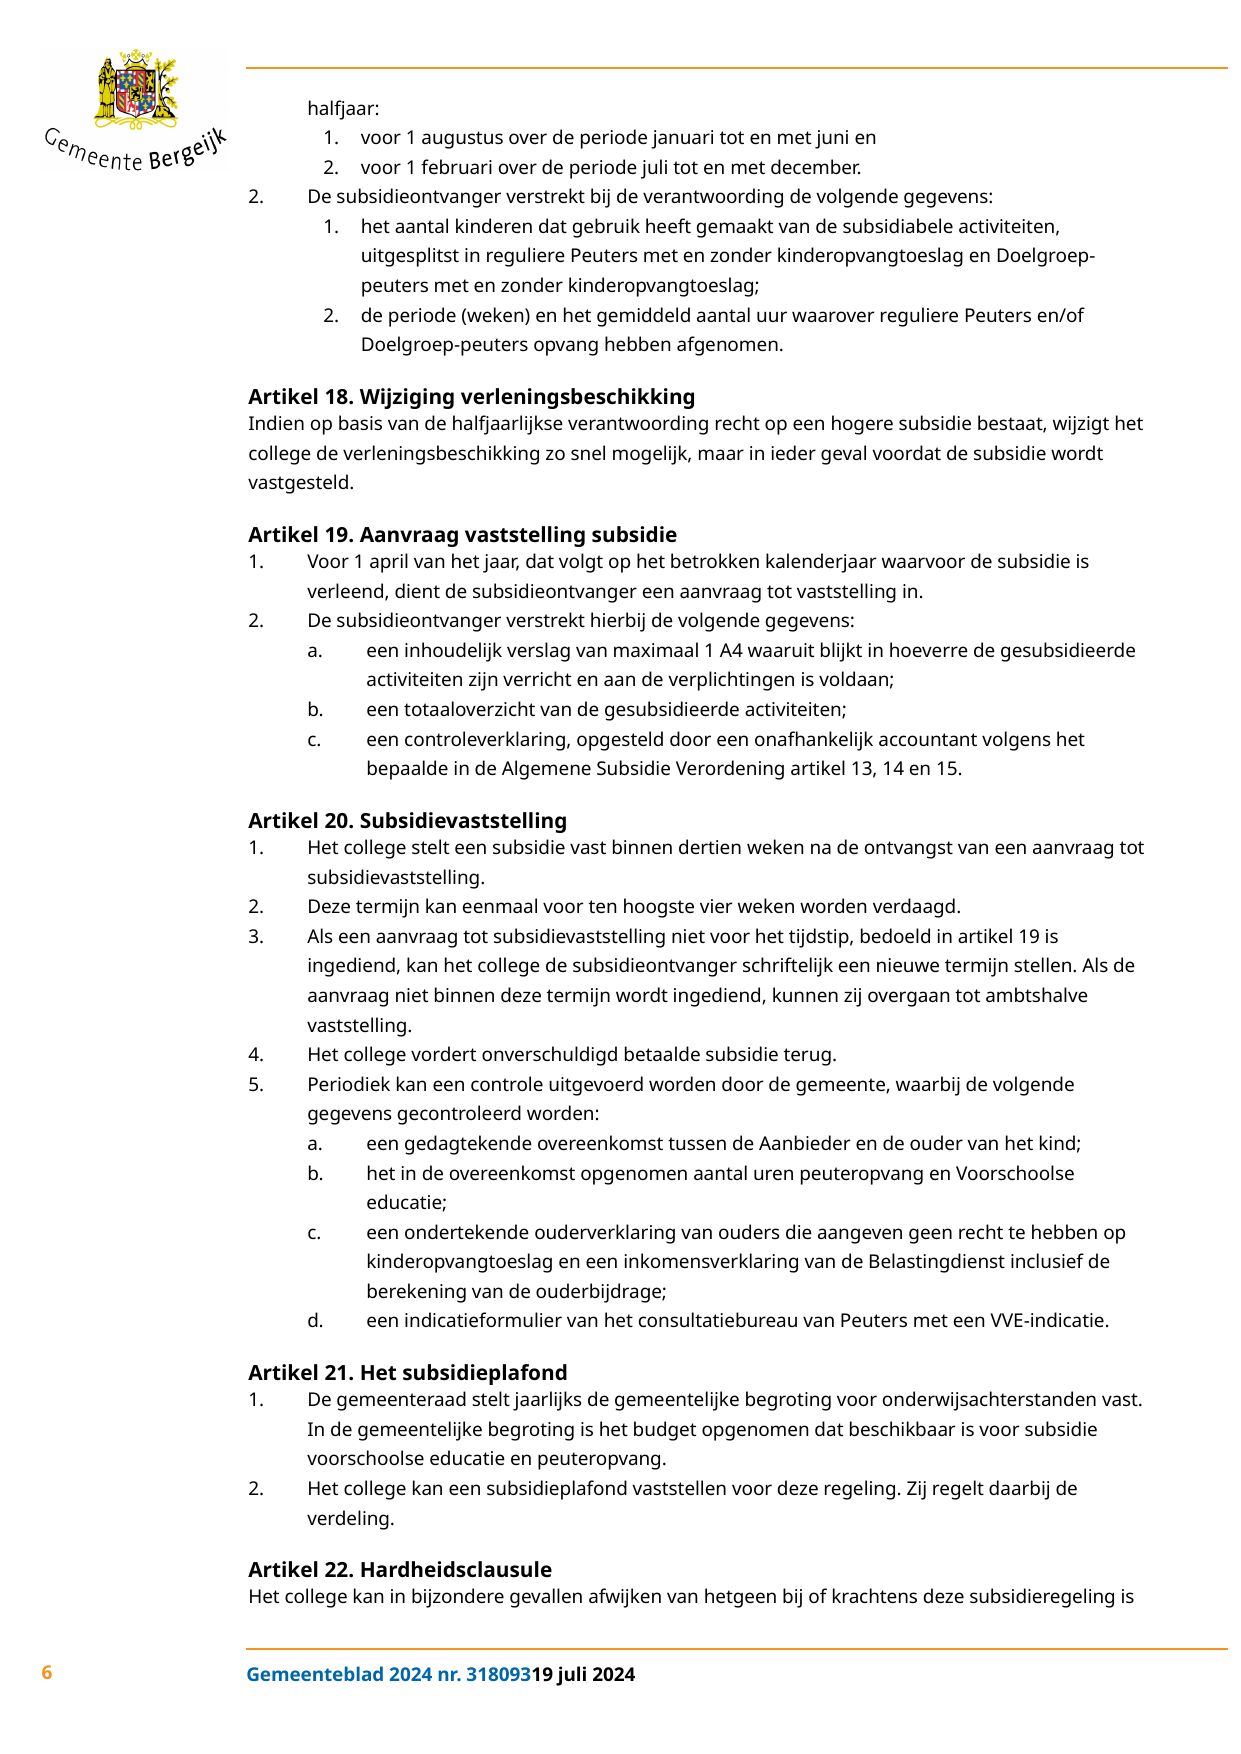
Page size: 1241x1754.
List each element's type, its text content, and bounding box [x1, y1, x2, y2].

list De gemeenteraad stelt jaarlijks de gemeentelijke begroting voor onderwijsachterstanden vast. In de gemeentelijke begroting is het budget opgenomen dat beschikbaar is voor subsidie voorschoolse educatie en peuteropvang. [248, 1386, 1152, 1471]
text Het college kan in bijzondere gevallen afwijken van hetgeen bij of krachtens deze subsidieregeling is [248, 1584, 1152, 1609]
list Als een aanvraag tot subsidievaststelling niet voor het tijdstip, bedoeld in artikel 19 is ingediend, kan het college de subsidieontvanger schriftelijk een nieuwe termijn stellen. Als de aanvraag niet binnen deze termijn wordt ingediend, kunnen zij overgaan tot ambtshalve vaststelling. [248, 923, 1152, 1037]
list de periode (weken) en het gemiddeld aantal uur waarover reguliere Peuters en/of Doelgroep-peuters opvang hebben afgenomen. [323, 302, 1152, 357]
list Periodiek kan een controle uitgevoerd worden door de gemeente, waarbij de volgende gegevens gecontroleerd worden: [248, 1071, 1152, 1126]
list De subsidieontvanger verstrekt bij de verantwoording de volgende gegevens: [248, 183, 1152, 209]
list een ondertekende ouderverklaring van ouders die aangeven geen recht te hebben op kinderopvangtoeslag en een inkomensverklaring van de Belastingdienst inclusief de berekening van de ouderbijdrage; [307, 1219, 1152, 1304]
list een totaaloverzicht van de gesubsidieerde activiteiten; [307, 696, 1152, 722]
text Artikel 19. Aanvraag vaststelling subsidie [248, 520, 1152, 548]
list een inhoudelijk verslag van maximaal 1 A4 waaruit blijkt in hoeverre de gesubsidieerde activiteiten zijn verricht en aan de verplichtingen is voldaan; [307, 637, 1152, 692]
list Het college kan een subsidieplafond vaststellen voor deze regeling. Zij regelt daarbij de verdeling. [248, 1475, 1152, 1531]
list een indicatieformulier van het consultatiebureau van Peuters met een VVE-indicatie. [307, 1308, 1152, 1333]
list Voor 1 april van het jaar, dat volgt op het betrokken kalenderjaar waarvoor de subsidie is verleend, dient de subsidieontvanger een aanvraag tot vaststelling in. [248, 548, 1152, 604]
list het aantal kinderen dat gebruik heeft gemaakt van de subsidiabele activiteiten, uitgesplitst in reguliere Peuters met en zonder kinderopvangtoeslag en Doelgroep-peuters met en zonder kinderopvangtoeslag; [323, 213, 1152, 298]
list voor 1 februari over de periode juli tot en met december. [323, 154, 1152, 180]
list Het college vordert onverschuldigd betaalde subsidie terug. [248, 1041, 1152, 1067]
list halfjaar: [248, 95, 1152, 121]
picture [41, 47, 231, 172]
text Indien op basis van de halfjaarlijkse verantwoording recht op een hogere subsidie bestaat, wijzigt het college de verleningsbeschikking zo snel mogelijk, maar in ieder geval voordat de subsidie wordt vastgesteld. [248, 410, 1152, 495]
text Artikel 21. Het subsidieplafond [248, 1358, 1152, 1386]
text Artikel 22. Hardheidsclausule [248, 1555, 1152, 1584]
list De subsidieontvanger verstrekt hierbij de volgende gegevens: [248, 607, 1152, 633]
list voor 1 augustus over de periode januari tot en met juni en [323, 124, 1152, 150]
text Artikel 18. Wijziging verleningsbeschikking [248, 382, 1152, 410]
list een controleverklaring, opgesteld door een onafhankelijk accountant volgens het bepaalde in de Algemene Subsidie Verordening artikel 13, 14 en 15. [307, 726, 1152, 781]
list een gedagtekende overeenkomst tussen de Aanbieder en de ouder van het kind; [307, 1130, 1152, 1156]
list Deze termijn kan eenmaal voor ten hoogste vier weken worden verdaagd. [248, 893, 1152, 919]
text Artikel 20. Subsidievaststelling [248, 806, 1152, 834]
list het in de overeenkomst opgenomen aantal uren peuteropvang en Voorschoolse educatie; [307, 1160, 1152, 1215]
list Het college stelt een subsidie vast binnen dertien weken na de ontvangst van een aanvraag tot subsidievaststelling. [248, 834, 1152, 889]
